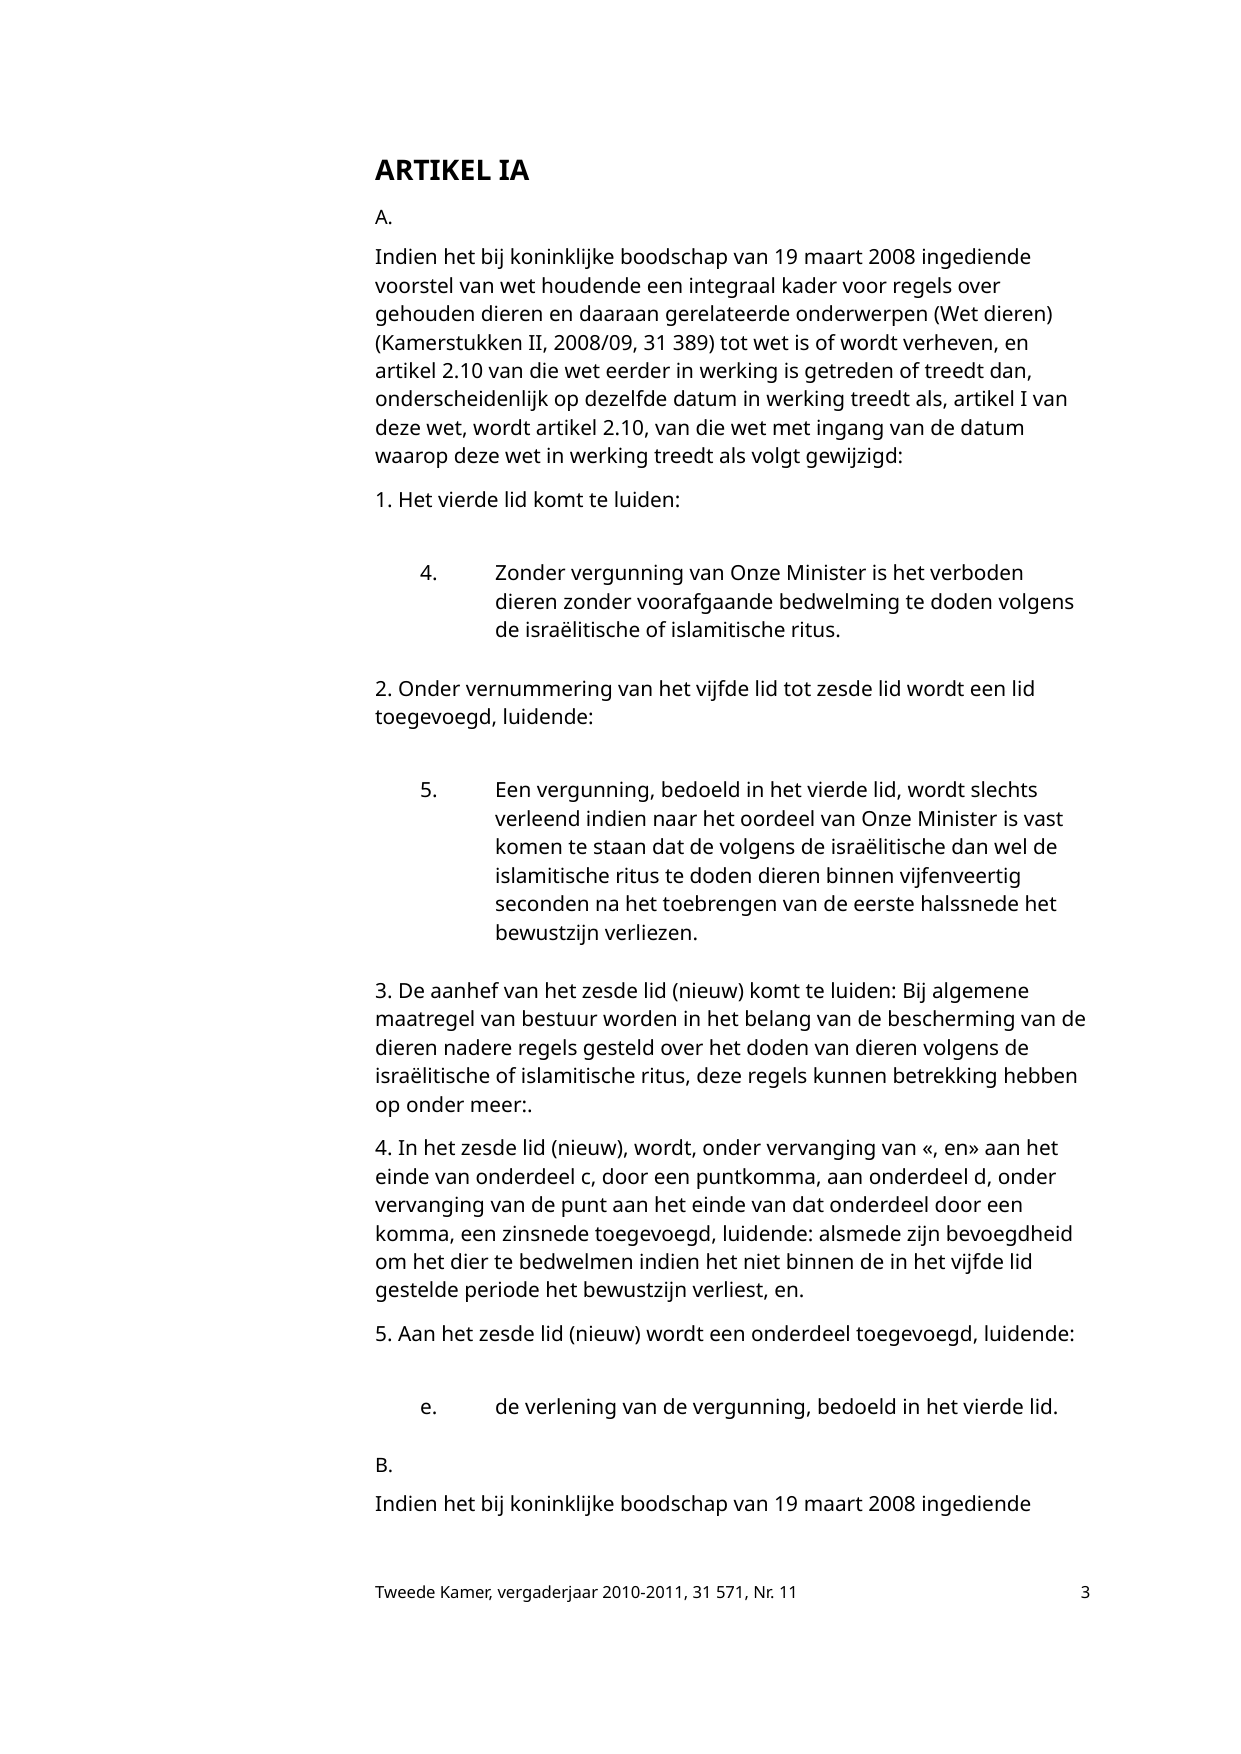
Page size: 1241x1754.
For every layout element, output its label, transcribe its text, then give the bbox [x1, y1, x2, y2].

text A. [375, 204, 1090, 231]
subtitle ARTIKEL IA [375, 150, 1090, 189]
list Zonder vergunning van Onze Minister is het verboden dieren zonder voorafgaande bedwelming te doden volgens de israëlitische of islamitische ritus. [420, 558, 1090, 644]
text Indien het bij koninklijke boodschap van 19 maart 2008 ingediende voorstel van wet houdende een integraal kader voor regels over gehouden dieren en daaraan gerelateerde onderwerpen (Wet dieren) (Kamerstukken II, 2008/09, 31 389) tot wet is of wordt verheven, en artikel 2.10 van die wet eerder in werking is getreden of treedt dan, onderscheidenlijk op dezelfde datum in werking treedt als, artikel I van deze wet, wordt artikel 2.10, van die wet met ingang van de datum waarop deze wet in werking treedt als volgt gewijzigd: [375, 242, 1090, 470]
text 5. Aan het zesde lid (nieuw) wordt een onderdeel toegevoegd, luidende: [375, 1319, 1090, 1347]
text 2. Onder vernummering van het vijfde lid tot zesde lid wordt een lid toegevoegd, luidende: [375, 674, 1090, 731]
text B. [375, 1451, 1090, 1478]
list de verlening van de vergunning, bedoeld in het vierde lid. [420, 1392, 1090, 1421]
list Een vergunning, bedoeld in het vierde lid, wordt slechts verleend indien naar het oordeel van Onze Minister is vast komen te staan dat de volgens de israëlitische dan wel de islamitische ritus te doden dieren binnen vijfenveertig seconden na het toebrengen van de eerste halssnede het bewustzijn verliezen. [420, 776, 1090, 946]
text Indien het bij koninklijke boodschap van 19 maart 2008 ingediende [375, 1489, 1090, 1518]
text 1. Het vierde lid komt te luiden: [375, 485, 1090, 513]
text 3. De aanhef van het zesde lid (nieuw) komt te luiden: Bij algemene maatregel van bestuur worden in het belang van de bescherming van de dieren nadere regels gesteld over het doden van dieren volgens de israëlitische of islamitische ritus, deze regels kunnen betrekking hebben op onder meer:. [375, 976, 1090, 1118]
text 4. In het zesde lid (nieuw), wordt, onder vervanging van «, en» aan het einde van onderdeel c, door een puntkomma, aan onderdeel d, onder vervanging van de punt aan het einde van dat onderdeel door een komma, een zinsnede toegevoegd, luidende: alsmede zijn bevoegdheid om het dier te bedwelmen indien het niet binnen de in het vijfde lid gestelde periode het bewustzijn verliest, en. [375, 1133, 1090, 1304]
